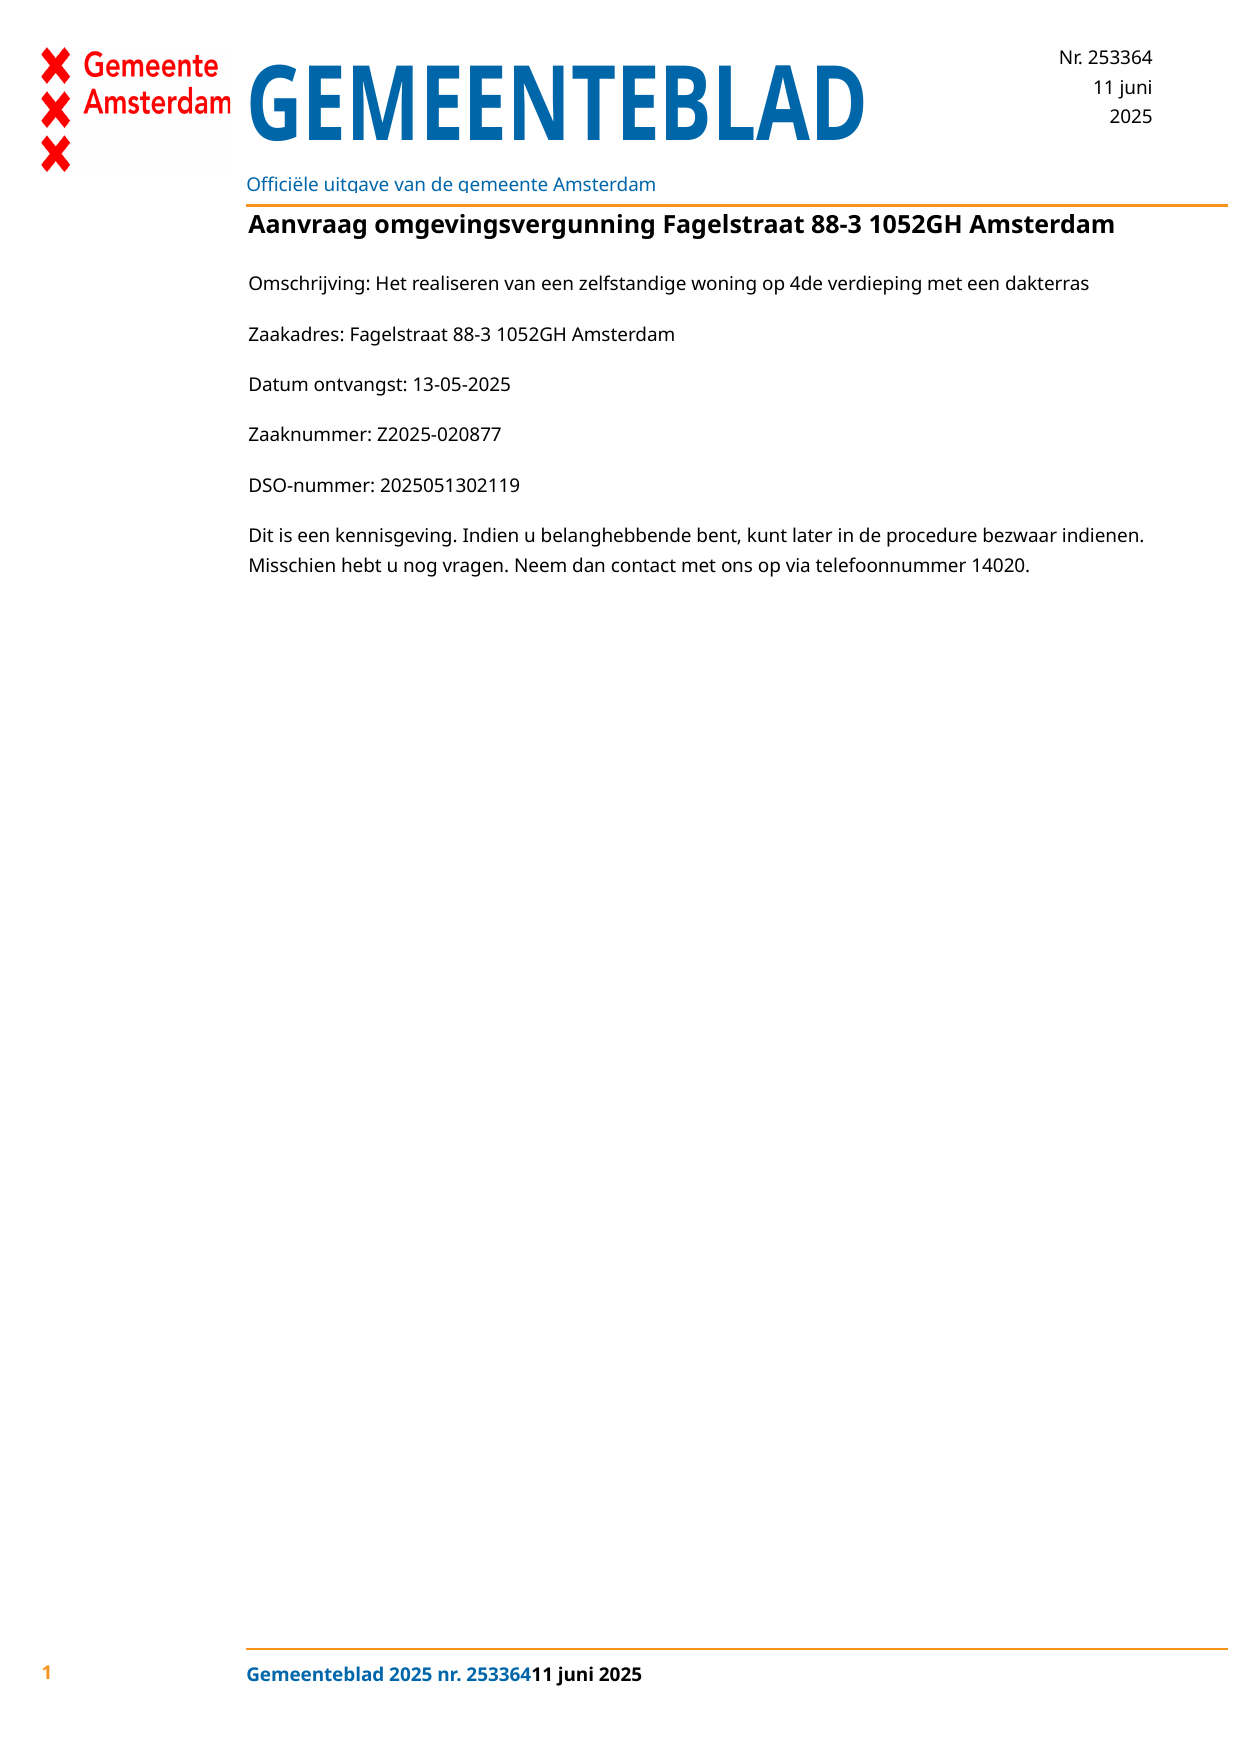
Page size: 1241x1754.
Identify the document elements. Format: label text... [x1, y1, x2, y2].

text Datum ontvangst: 13-05-2025 [248, 371, 1152, 397]
text Omschrijving: Het realiseren van een zelfstandige woning op 4de verdieping met een dakterras [248, 270, 1152, 296]
text Zaakadres: Fagelstraat 88-3 1052GH Amsterdam [248, 321, 1152, 346]
text Zaaknummer: Z2025-020877 [248, 422, 1152, 447]
text Dit is een kennisgeving. Indien u belanghebbende bent, kunt later in de procedure bezwaar indienen. Misschien hebt u nog vragen. Neem dan contact met ons op via telefoonnummer 14020. [248, 522, 1152, 578]
text DSO-nummer: 2025051302119 [248, 472, 1152, 498]
picture [41, 47, 231, 172]
text Aanvraag omgevingsvergunning Fagelstraat 88-3 1052GH Amsterdam [248, 207, 1152, 241]
